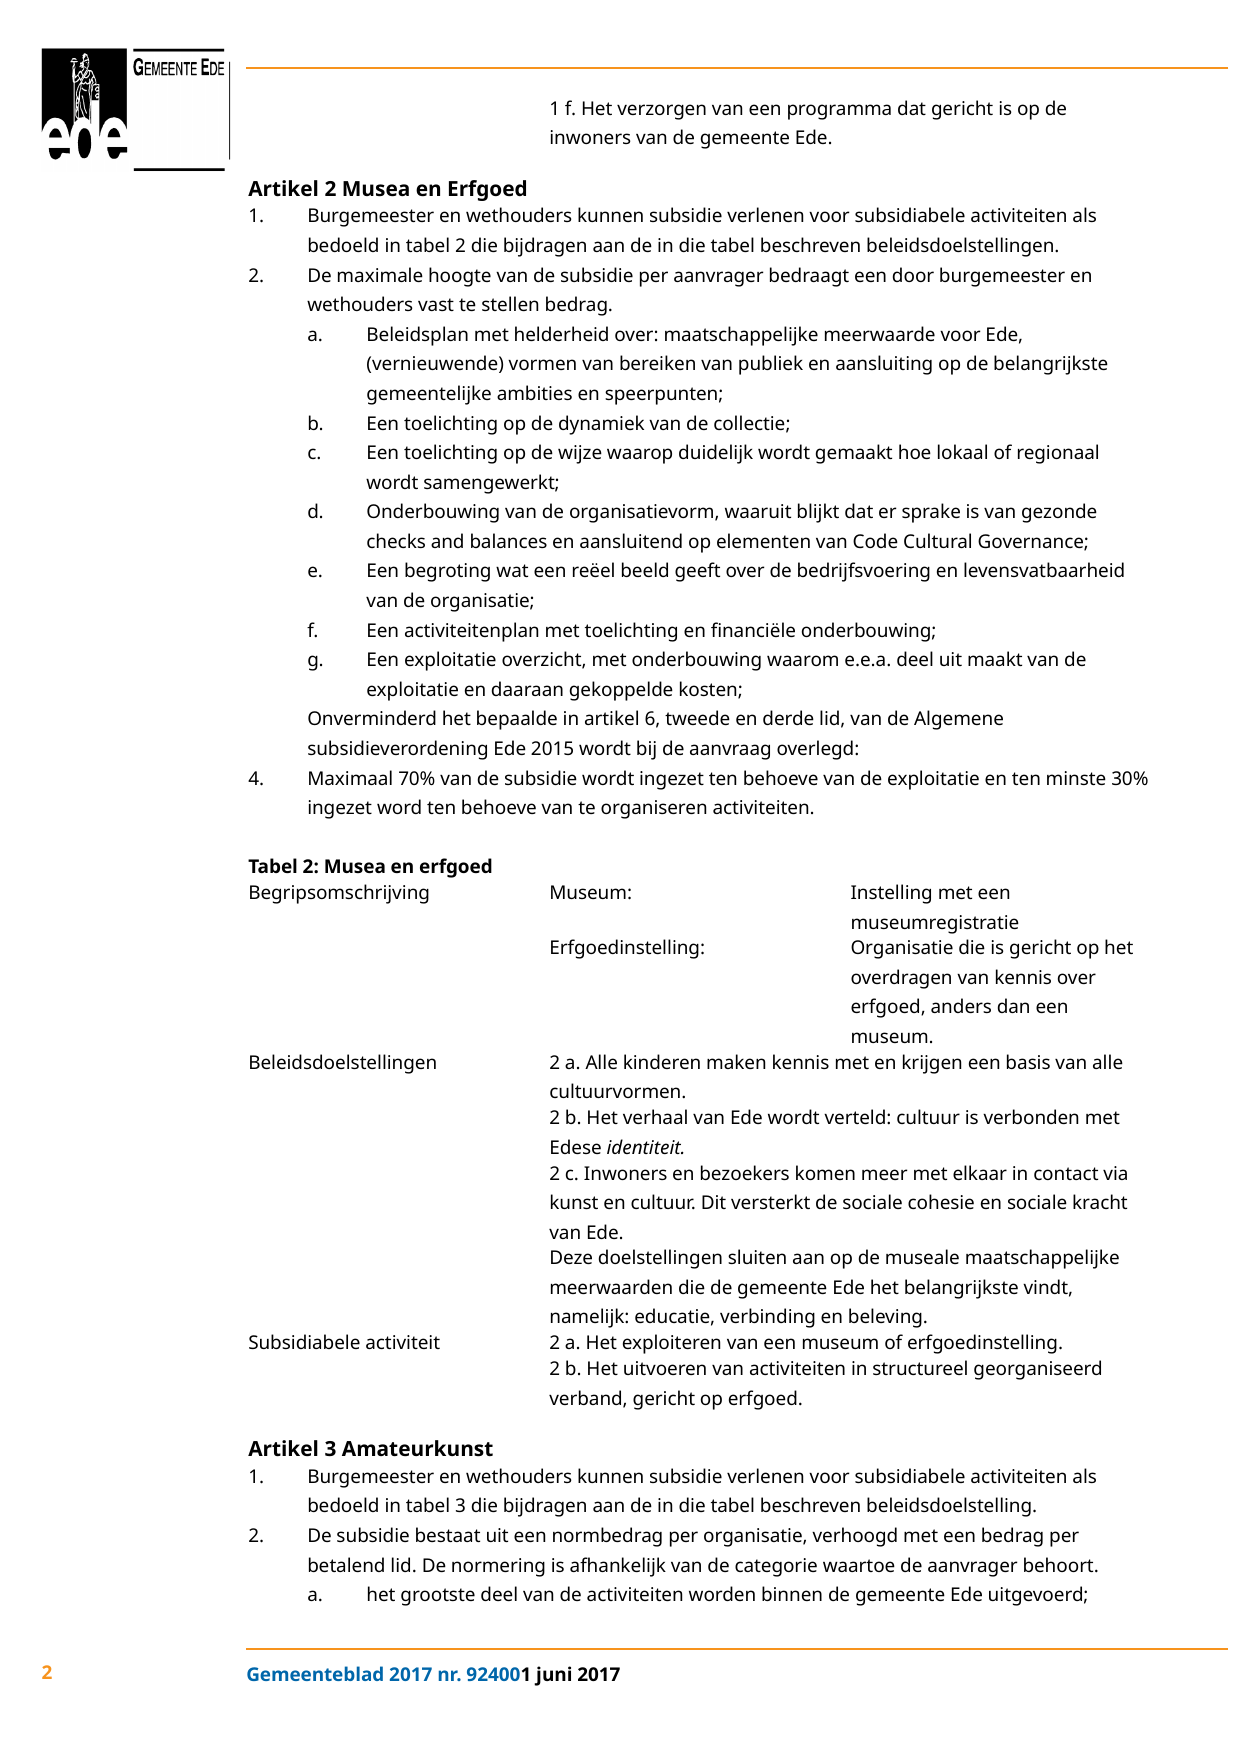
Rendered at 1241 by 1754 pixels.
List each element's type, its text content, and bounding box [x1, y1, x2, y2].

table_cell [248, 935, 549, 1049]
table_cell 2 c. Inwoners en bezoekers komen meer met elkaar in contact via kunst en cultuur. Dit versterkt de sociale cohesie en sociale kracht van Ede. [549, 1160, 1152, 1244]
table_cell [248, 1104, 549, 1160]
list Een toelichting op de dynamiek van de collectie; [307, 410, 1152, 435]
list Maximaal 70% van de subsidie wordt ingezet ten behoeve van de exploitatie en ten minste 30% ingezet word ten behoeve van te organiseren activiteiten. [248, 765, 1152, 820]
table_cell [248, 95, 549, 150]
table_cell 2 a. Het exploiteren van een museum of erfgoedinstelling. [549, 1330, 1152, 1355]
list Beleidsplan met helderheid over: maatschappelijke meerwaarde voor Ede, (vernieuwende) vormen van bereiken van publiek en aansluiting op de belangrijkste gemeentelijke ambities en speerpunten; [307, 321, 1152, 406]
table_header Tabel 2: Musea en erfgoed [248, 854, 1152, 879]
text Artikel 2 Musea en Erfgoed [248, 174, 1152, 203]
list het grootste deel van de activiteiten worden binnen de gemeente Ede uitgevoerd; [307, 1581, 1152, 1607]
list Een activiteitenplan met toelichting en financiële onderbouwing; [307, 617, 1152, 642]
table_cell 2 b. Het uitvoeren van activiteiten in structureel georganiseerd verband, gericht op erfgoed. [549, 1355, 1152, 1411]
table_cell 2 b. Het verhaal van Ede wordt verteld: cultuur is verbonden met Edese identiteit. [549, 1104, 1152, 1160]
table_cell Organisatie die is gericht op het overdragen van kennis over erfgoed, anders dan een museum. [850, 935, 1152, 1049]
picture [41, 47, 231, 172]
list De subsidie bestaat uit een normbedrag per organisatie, verhoogd met een bedrag per betalend lid. De normering is afhankelijk van de categorie waartoe de aanvrager behoort. [248, 1522, 1152, 1577]
table_cell Beleidsdoelstellingen [248, 1049, 549, 1104]
table_cell [248, 1355, 549, 1411]
table_cell [248, 1245, 549, 1329]
list Burgemeester en wethouders kunnen subsidie verlenen voor subsidiabele activiteiten als bedoeld in tabel 2 die bijdragen aan de in die tabel beschreven beleidsdoelstellingen. [248, 203, 1152, 258]
list Onverminderd het bepaalde in artikel 6, tweede en derde lid, van de Algemene subsidieverordening Ede 2015 wordt bij de aanvraag overlegd: [248, 706, 1152, 761]
list Een begroting wat een reëel beeld geeft over de bedrijfsvoering en levensvatbaarheid van de organisatie; [307, 558, 1152, 613]
table_cell Begripsomschrijving [248, 879, 549, 934]
table_cell 2 a. Alle kinderen maken kennis met en krijgen een basis van alle cultuurvormen. [549, 1049, 1152, 1104]
table_cell Erfgoedinstelling: [549, 935, 850, 1049]
table_cell Museum: [549, 879, 850, 934]
list Burgemeester en wethouders kunnen subsidie verlenen voor subsidiabele activiteiten als bedoeld in tabel 3 die bijdragen aan de in die tabel beschreven beleidsdoelstelling. [248, 1463, 1152, 1518]
text Artikel 3 Amateurkunst [248, 1434, 1152, 1463]
list Een exploitatie overzicht, met onderbouwing waarom e.e.a. deel uit maakt van de exploitatie en daaraan gekoppelde kosten; [307, 646, 1152, 702]
list Onderbouwing van de organisatievorm, waaruit blijkt dat er sprake is van gezonde checks and balances en aansluitend op elementen van Code Cultural Governance; [307, 498, 1152, 554]
list De maximale hoogte van de subsidie per aanvrager bedraagt een door burgemeester en wethouders vast te stellen bedrag. [248, 262, 1152, 317]
table_cell Subsidiabele activiteit [248, 1330, 549, 1355]
table_cell Instelling met een museumregistratie [850, 879, 1152, 934]
table_cell 1 f. Het verzorgen van een programma dat gericht is op de inwoners van de gemeente Ede. [549, 95, 1152, 150]
list Een toelichting op de wijze waarop duidelijk wordt gemaakt hoe lokaal of regionaal wordt samengewerkt; [307, 439, 1152, 494]
table_cell [248, 1160, 549, 1244]
table_cell Deze doelstellingen sluiten aan op de museale maatschappelijke meerwaarden die de gemeente Ede het belangrijkste vindt, namelijk: educatie, verbinding en beleving. [549, 1245, 1152, 1329]
